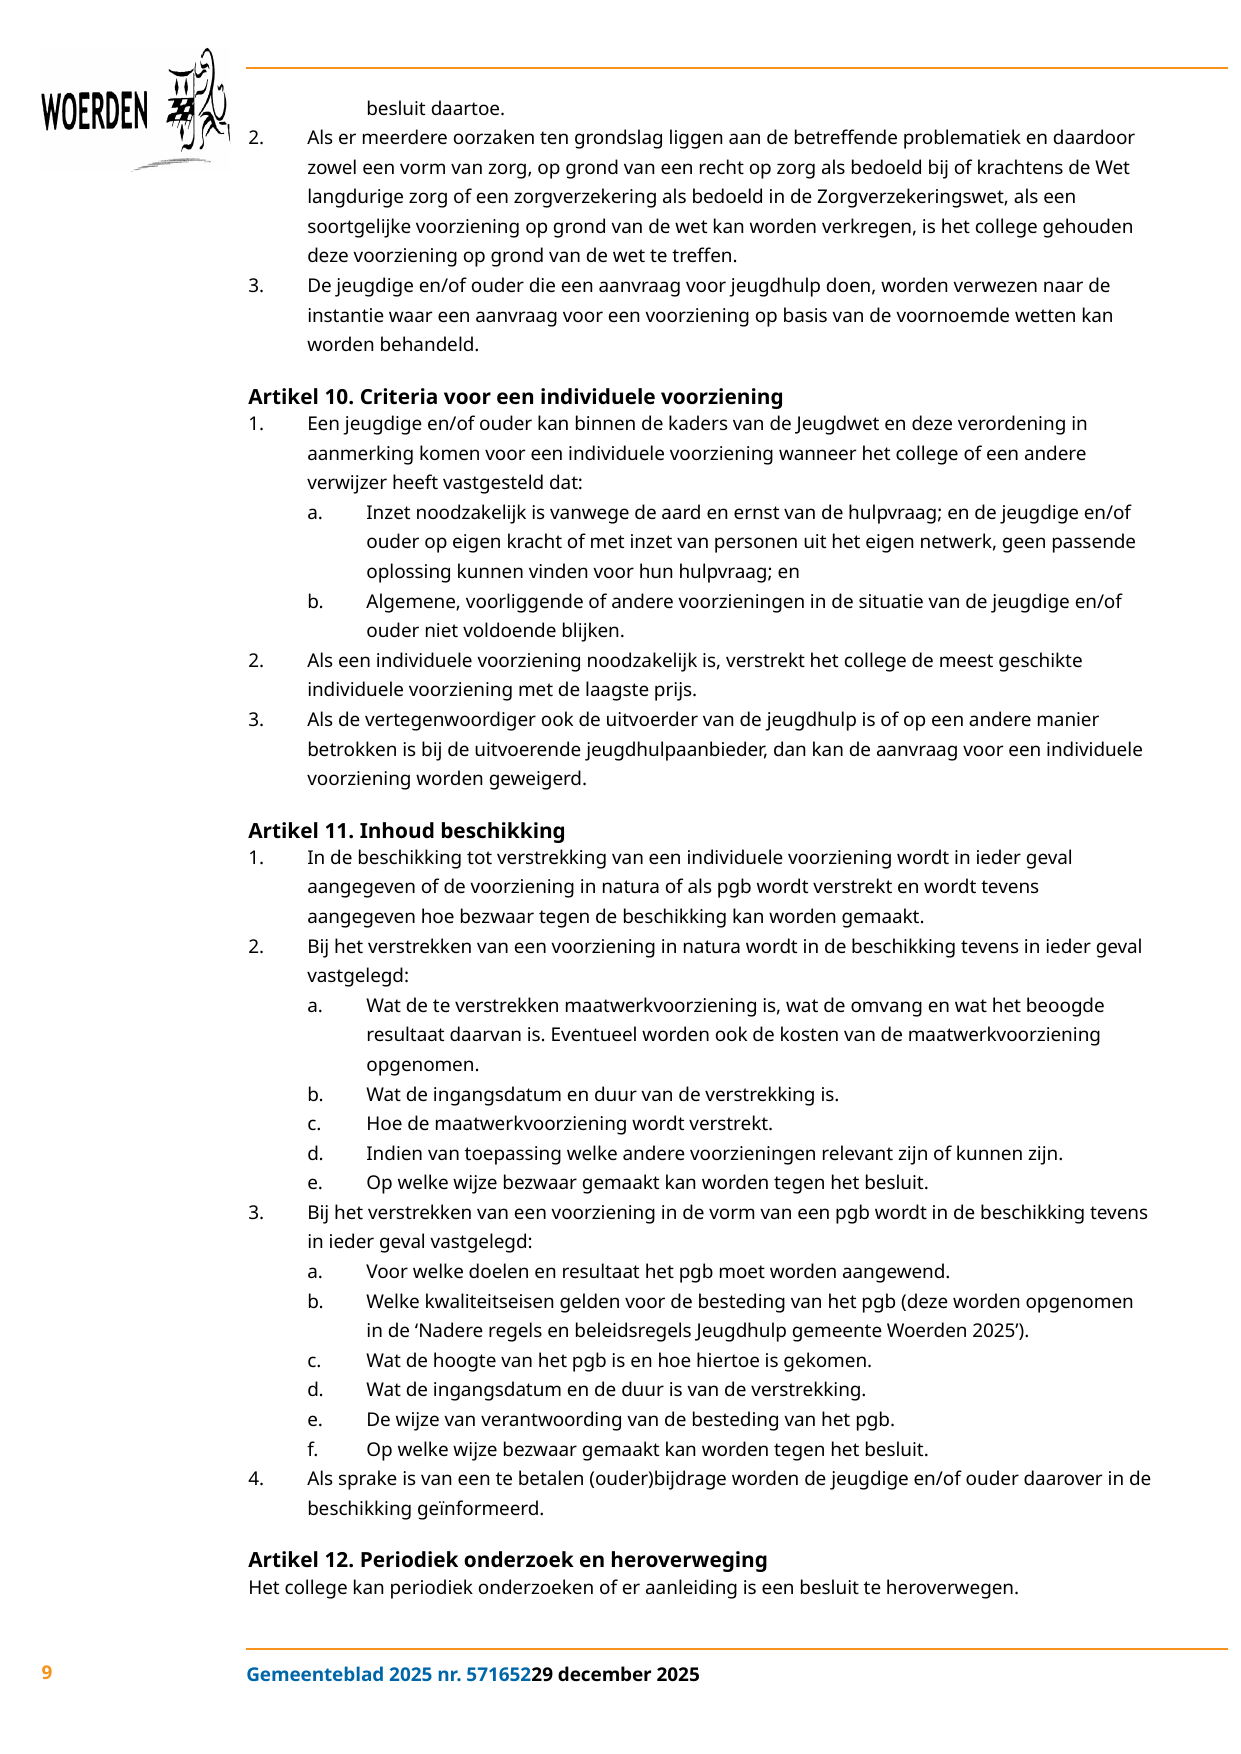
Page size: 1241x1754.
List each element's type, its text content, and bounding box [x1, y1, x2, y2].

list Wat de hoogte van het pgb is en hoe hiertoe is gekomen. [307, 1347, 1152, 1373]
list Wat de ingangsdatum en de duur is van de verstrekking. [307, 1377, 1152, 1402]
list Een jeugdige en/of ouder kan binnen de kaders van de Jeugdwet en deze verordening in aanmerking komen voor een individuele voorziening wanneer het college of een andere verwijzer heeft vastgesteld dat: [248, 410, 1152, 495]
list Voor welke doelen en resultaat het pgb moet worden aangewend. [307, 1258, 1152, 1284]
list Wat de te verstrekken maatwerkvoorziening is, wat de omvang en wat het beoogde resultaat daarvan is. Eventueel worden ook de kosten van de maatwerkvoorziening opgenomen. [307, 992, 1152, 1077]
list De wijze van verantwoording van de besteding van het pgb. [307, 1406, 1152, 1432]
list Hoe de maatwerkvoorziening wordt verstrekt. [307, 1110, 1152, 1136]
list Op welke wijze bezwaar gemaakt kan worden tegen het besluit. [307, 1436, 1152, 1462]
list De jeugdige en/of ouder die een aanvraag voor jeugdhulp doen, worden verwezen naar de instantie waar een aanvraag voor een voorziening op basis van de voornoemde wetten kan worden behandeld. [248, 272, 1152, 357]
list Als sprake is van een te betalen (ouder)bijdrage worden de jeugdige en/of ouder daarover in de beschikking geïnformeerd. [248, 1465, 1152, 1521]
list Indien van toepassing welke andere voorzieningen relevant zijn of kunnen zijn. [307, 1140, 1152, 1166]
list Wat de ingangsdatum en duur van de verstrekking is. [307, 1081, 1152, 1107]
list Op welke wijze bezwaar gemaakt kan worden tegen het besluit. [307, 1169, 1152, 1195]
list Algemene, voorliggende of andere voorzieningen in de situatie van de jeugdige en/of ouder niet voldoende blijken. [307, 588, 1152, 643]
list Als de vertegenwoordiger ook de uitvoerder van de jeugdhulp is of op een andere manier betrokken is bij de uitvoerende jeugdhulpaanbieder, dan kan de aanvraag voor een individuele voorziening worden geweigerd. [248, 706, 1152, 791]
list Inzet noodzakelijk is vanwege de aard en ernst van de hulpvraag; en de jeugdige en/of ouder op eigen kracht of met inzet van personen uit het eigen netwerk, geen passende oplossing kunnen vinden voor hun hulpvraag; en [307, 499, 1152, 584]
list Als een individuele voorziening noodzakelijk is, verstrekt het college de meest geschikte individuele voorziening met de laagste prijs. [248, 647, 1152, 702]
text Artikel 10. Criteria voor een individuele voorziening [248, 382, 1152, 410]
text Artikel 12. Periodiek onderzoek en heroverweging [248, 1545, 1152, 1574]
picture [41, 47, 231, 172]
text Het college kan periodiek onderzoeken of er aanleiding is een besluit te heroverwegen. [248, 1574, 1152, 1599]
list Welke kwaliteitseisen gelden voor de besteding van het pgb (deze worden opgenomen in de ‘Nadere regels en beleidsregels Jeugdhulp gemeente Woerden 2025’). [307, 1288, 1152, 1343]
list Als er meerdere oorzaken ten grondslag liggen aan de betreffende problematiek en daardoor zowel een vorm van zorg, op grond van een recht op zorg als bedoeld bij of krachtens de Wet langdurige zorg of een zorgverzekering als bedoeld in de Zorgverzekeringswet, als een soortgelijke voorziening op grond van de wet kan worden verkregen, is het college gehouden deze voorziening op grond van de wet te treffen. [248, 124, 1152, 268]
list Bij het verstrekken van een voorziening in natura wordt in de beschikking tevens in ieder geval vastgelegd: [248, 933, 1152, 988]
list In de beschikking tot verstrekking van een individuele voorziening wordt in ieder geval aangegeven of de voorziening in natura of als pgb wordt verstrekt en wordt tevens aangegeven hoe bezwaar tegen de beschikking kan worden gemaakt. [248, 844, 1152, 929]
list Bij het verstrekken van een voorziening in de vorm van een pgb wordt in de beschikking tevens in ieder geval vastgelegd: [248, 1199, 1152, 1254]
text Artikel 11. Inhoud beschikking [248, 816, 1152, 844]
list besluit daartoe. [307, 95, 1152, 121]
